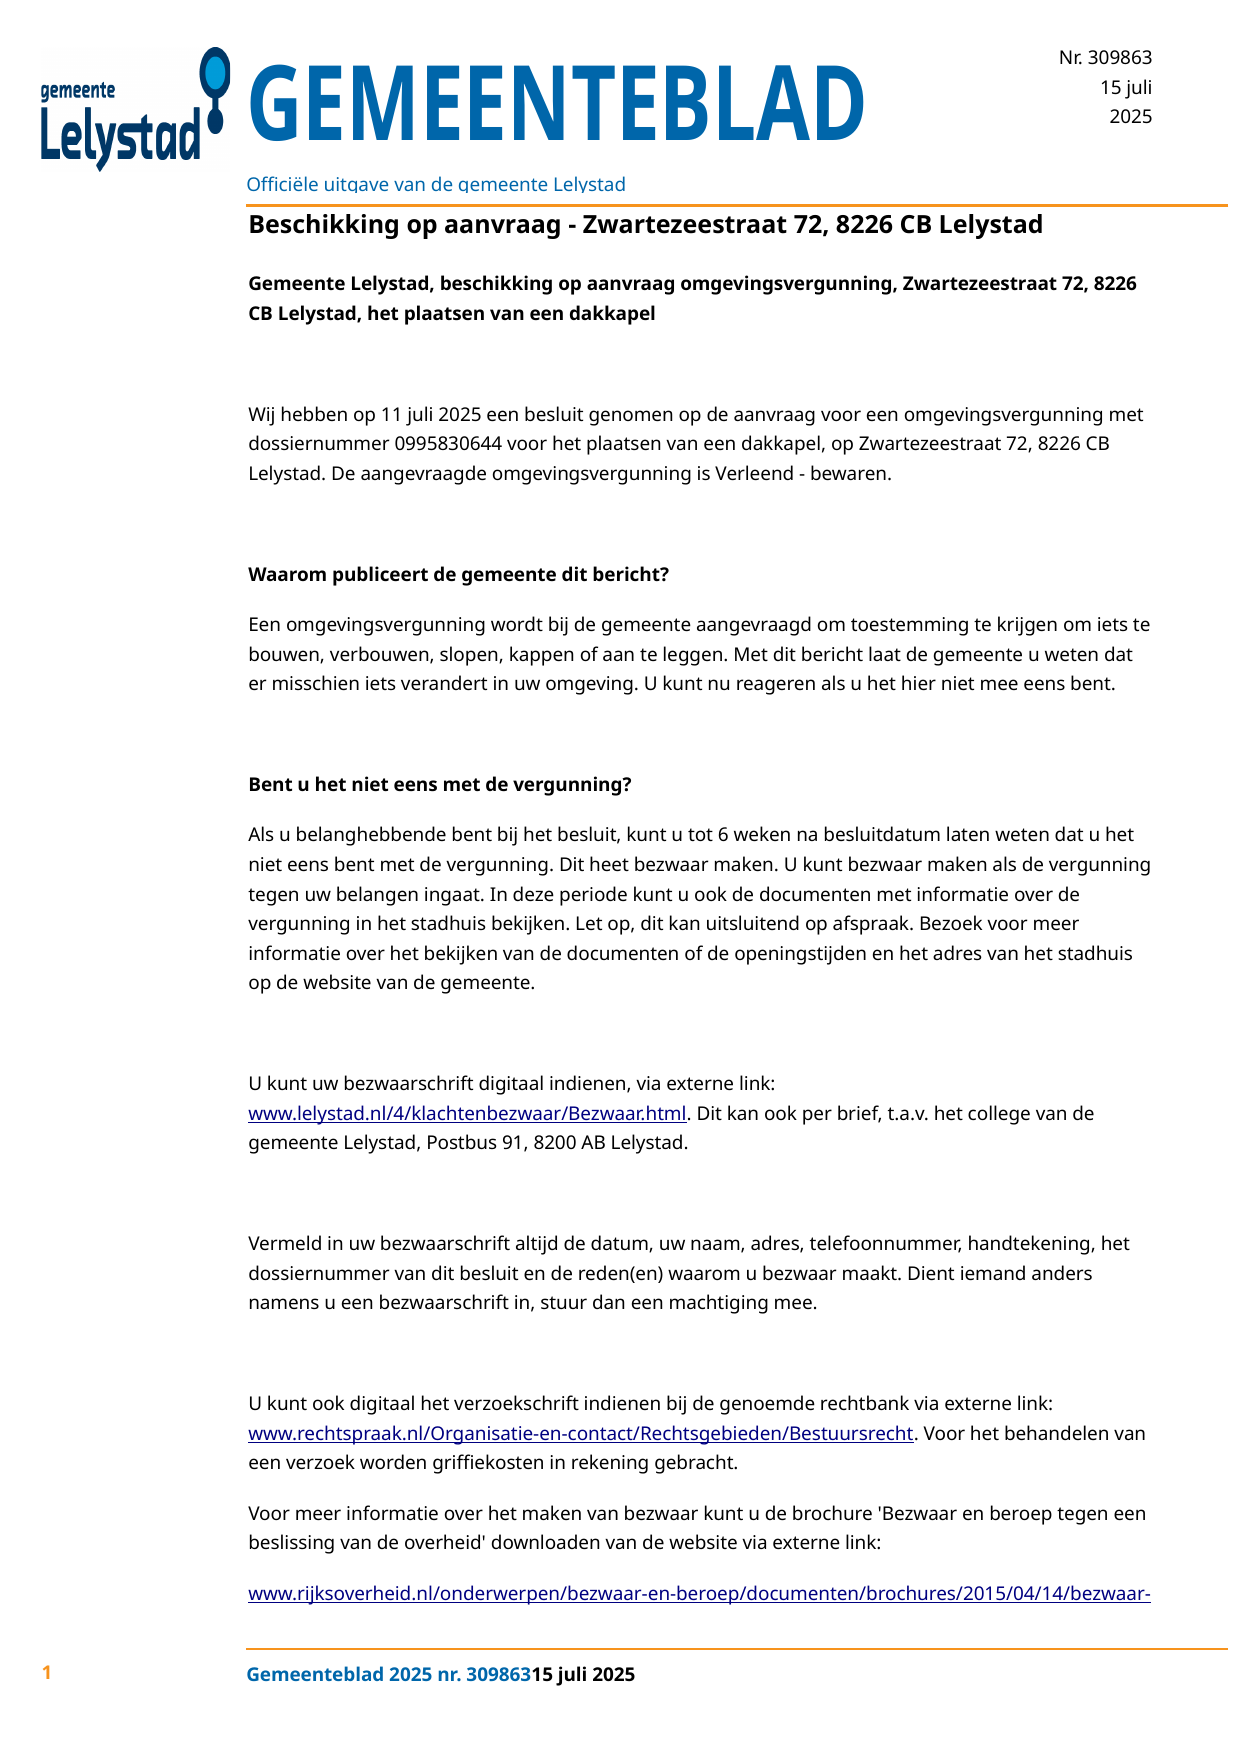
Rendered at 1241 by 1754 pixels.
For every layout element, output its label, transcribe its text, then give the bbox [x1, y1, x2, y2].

text U kunt uw bezwaarschrift digitaal indienen, via externe link: www.lelystad.nl/4/klachtenbezwaar/Bezwaar.html. Dit kan ook per brief, t.a.v. het college van de gemeente Lelystad, Postbus 91, 8200 AB Lelystad. [248, 1070, 1152, 1155]
text Wij hebben op 11 juli 2025 een besluit genomen op de aanvraag voor een omgevingsvergunning met dossiernummer 0995830644 voor het plaatsen van een dakkapel, op Zwartezeestraat 72, 8226 CB Lelystad. De aangevraagde omgevingsvergunning is Verleend - bewaren. [248, 401, 1152, 486]
text Waarom publiceert de gemeente dit bericht? [248, 561, 1152, 586]
text Een omgevingsvergunning wordt bij de gemeente aangevraagd om toestemming te krijgen om iets te bouwen, verbouwen, slopen, kappen of aan te leggen. Met dit bericht laat de gemeente u weten dat er misschien iets verandert in uw omgeving. U kunt nu reageren als u het hier niet mee eens bent. [248, 611, 1152, 696]
text www.rijksoverheid.nl/onderwerpen/bezwaar-en-beroep/documenten/brochures/2015/04/14/bezwaar- [248, 1580, 1152, 1606]
text Beschikking op aanvraag - Zwartezeestraat 72, 8226 CB Lelystad [248, 207, 1152, 241]
text U kunt ook digitaal het verzoekschrift indienen bij de genoemde rechtbank via externe link: www.rechtspraak.nl/Organisatie-en-contact/Rechtsgebieden/Bestuursrecht. Voor het behandelen van een verzoek worden griffiekosten in rekening gebracht. [248, 1390, 1152, 1475]
text Vermeld in uw bezwaarschrift altijd de datum, uw naam, adres, telefoonnummer, handtekening, het dossiernummer van dit besluit en de reden(en) waarom u bezwaar maakt. Dient iemand anders namens u een bezwaarschrift in, stuur dan een machtiging mee. [248, 1230, 1152, 1315]
text Gemeente Lelystad, beschikking op aanvraag omgevingsvergunning, Zwartezeestraat 72, 8226 CB Lelystad, het plaatsen van een dakkapel [248, 270, 1152, 326]
text Als u belanghebbende bent bij het besluit, kunt u tot 6 weken na besluitdatum laten weten dat u het niet eens bent met de vergunning. Dit heet bezwaar maken. U kunt bezwaar maken als de vergunning tegen uw belangen ingaat. In deze periode kunt u ook de documenten met informatie over de vergunning in het stadhuis bekijken. Let op, dit kan uitsluitend op afspraak. Bezoek voor meer informatie over het bekijken van de documenten of de openingstijden en het adres van het stadhuis op de website van de gemeente. [248, 822, 1152, 995]
text Voor meer informatie over het maken van bezwaar kunt u de brochure 'Bezwaar en beroep tegen een beslissing van de overheid' downloaden van de website via externe link: [248, 1500, 1152, 1555]
picture [41, 47, 231, 172]
text Bent u het niet eens met de vergunning? [248, 771, 1152, 797]
